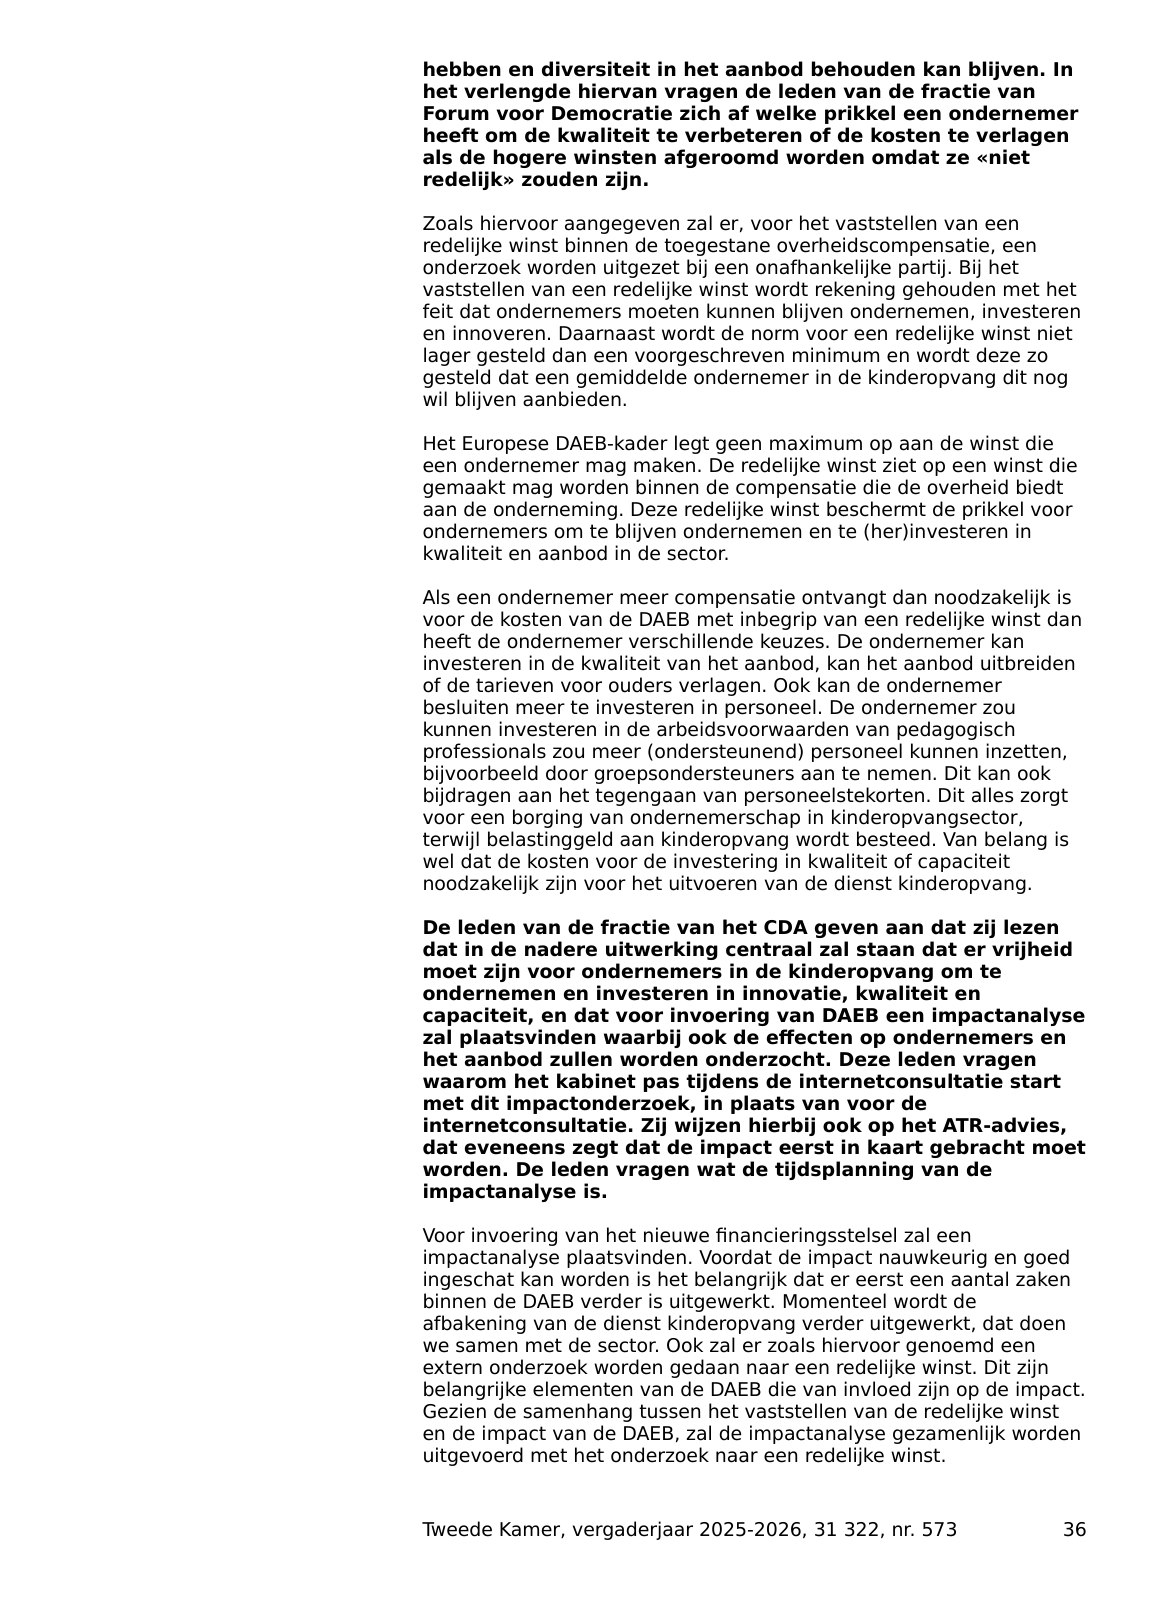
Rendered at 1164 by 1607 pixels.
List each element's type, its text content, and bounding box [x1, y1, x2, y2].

text Zoals hiervoor aangegeven zal er, voor het vaststellen van een redelijke winst binnen de toegestane overheidscompensatie, een onderzoek worden uitgezet bij een onafhankelijke partij. Bij het vaststellen van een redelijke winst wordt rekening gehouden met het feit dat ondernemers moeten kunnen blijven ondernemen, investeren en innoveren. Daarnaast wordt de norm voor een redelijke winst niet lager gesteld dan een voorgeschreven minimum en wordt deze zo gesteld dat een gemiddelde ondernemer in de kinderopvang dit nog wil blijven aanbieden. [422, 213, 1087, 411]
text Als een ondernemer meer compensatie ontvangt dan noodzakelijk is voor de kosten van de DAEB met inbegrip van een redelijke winst dan heeft de ondernemer verschillende keuzes. De ondernemer kan investeren in de kwaliteit van het aanbod, kan het aanbod uitbreiden of de tarieven voor ouders verlagen. Ook kan de ondernemer besluiten meer te investeren in personeel. De ondernemer zou kunnen investeren in de arbeidsvoorwaarden van pedagogisch professionals zou meer (ondersteunend) personeel kunnen inzetten, bijvoorbeeld door groepsondersteuners aan te nemen. Dit kan ook bijdragen aan het tegengaan van personeelstekorten. Dit alles zorgt voor een borging van ondernemerschap in kinderopvangsector, terwijl belastinggeld aan kinderopvang wordt besteed. Van belang is wel dat de kosten voor de investering in kwaliteit of capaciteit noodzakelijk zijn voor het uitvoeren van de dienst kinderopvang. [422, 587, 1087, 895]
text De leden van de fractie van het CDA geven aan dat zij lezen dat in de nadere uitwerking centraal zal staan dat er vrijheid moet zijn voor ondernemers in de kinderopvang om te ondernemen en investeren in innovatie, kwaliteit en capaciteit, en dat voor invoering van DAEB een impactanalyse zal plaatsvinden waarbij ook de effecten op ondernemers en het aanbod zullen worden onderzocht. Deze leden vragen waarom het kabinet pas tijdens de internetconsultatie start met dit impactonderzoek, in plaats van voor de internetconsultatie. Zij wijzen hierbij ook op het ATR-advies, dat eveneens zegt dat de impact eerst in kaart gebracht moet worden. De leden vragen wat de tijdsplanning van de impactanalyse is. [422, 917, 1087, 1203]
text hebben en diversiteit in het aanbod behouden kan blijven. In het verlengde hiervan vragen de leden van de fractie van Forum voor Democratie zich af welke prikkel een ondernemer heeft om de kwaliteit te verbeteren of de kosten te verlagen als de hogere winsten afgeroomd worden omdat ze «niet redelijk» zouden zijn. [422, 59, 1087, 191]
text Voor invoering van het nieuwe financieringsstelsel zal een impactanalyse plaatsvinden. Voordat de impact nauwkeurig en goed ingeschat kan worden is het belangrijk dat er eerst een aantal zaken binnen de DAEB verder is uitgewerkt. Momenteel wordt de afbakening van de dienst kinderopvang verder uitgewerkt, dat doen we samen met de sector. Ook zal er zoals hiervoor genoemd een extern onderzoek worden gedaan naar een redelijke winst. Dit zijn belangrijke elementen van de DAEB die van invloed zijn op de impact. Gezien de samenhang tussen het vaststellen van de redelijke winst en de impact van de DAEB, zal de impactanalyse gezamenlijk worden uitgevoerd met het onderzoek naar een redelijke winst. [422, 1225, 1087, 1467]
text Het Europese DAEB-kader legt geen maximum op aan de winst die een ondernemer mag maken. De redelijke winst ziet op een winst die gemaakt mag worden binnen de compensatie die de overheid biedt aan de onderneming. Deze redelijke winst beschermt de prikkel voor ondernemers om te blijven ondernemen en te (her)investeren in kwaliteit en aanbod in de sector. [422, 433, 1087, 565]
